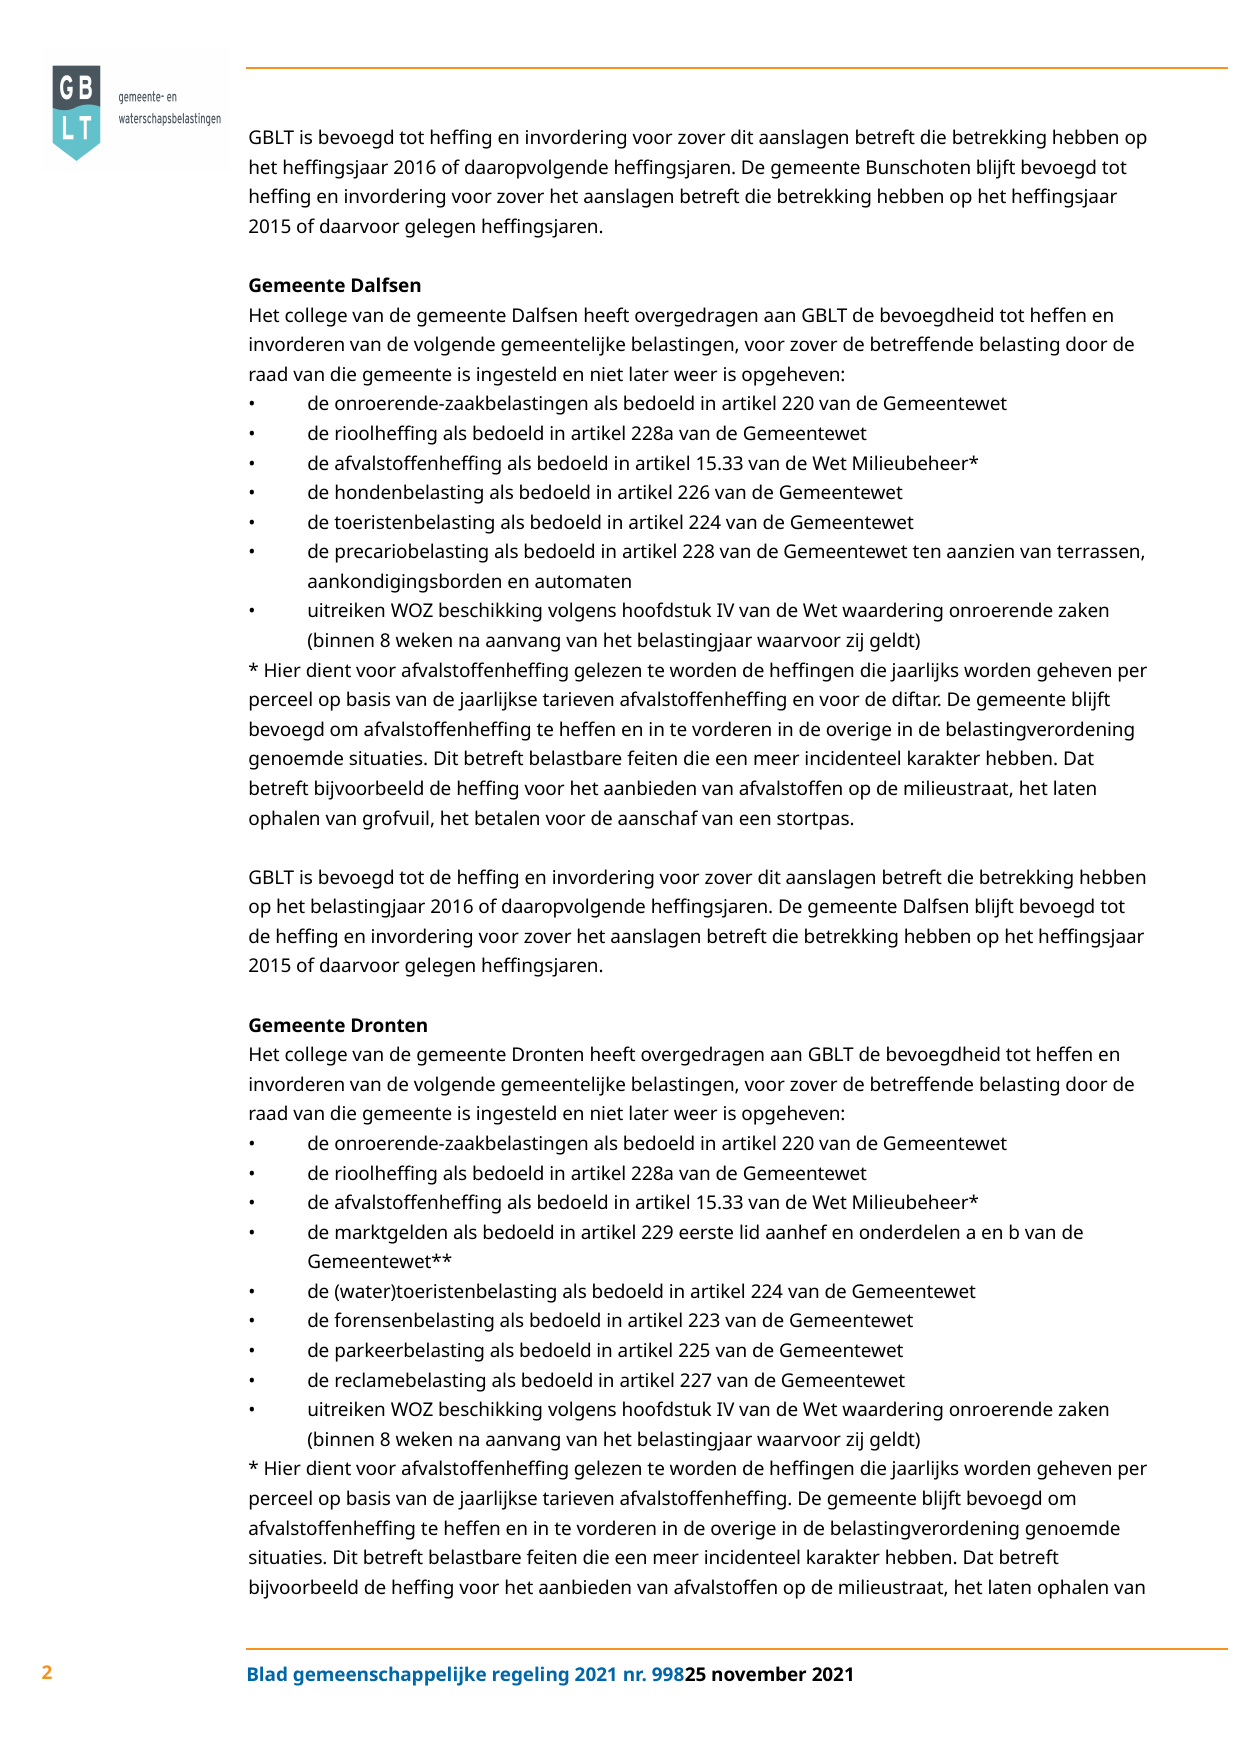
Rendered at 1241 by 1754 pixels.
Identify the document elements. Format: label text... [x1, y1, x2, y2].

list de onroerende-zaakbelastingen als bedoeld in artikel 220 van de Gemeentewet [248, 391, 1152, 416]
list de reclamebelasting als bedoeld in artikel 227 van de Gemeentewet [248, 1367, 1152, 1393]
list de parkeerbelasting als bedoeld in artikel 225 van de Gemeentewet [248, 1337, 1152, 1363]
text * Hier dient voor afvalstoffenheffing gelezen te worden de heffingen die jaarlijks worden geheven per perceel op basis van de jaarlijkse tarieven afvalstoffenheffing. De gemeente blijft bevoegd om afvalstoffenheffing te heffen en in te vorderen in de overige in de belastingverordening genoemde situaties. Dit betreft belastbare feiten die een meer incidenteel karakter hebben. Dat betreft bijvoorbeeld de heffing voor het aanbieden van afvalstoffen op de milieustraat, het laten ophalen van [248, 1456, 1152, 1600]
picture [41, 47, 231, 172]
text Het college van de gemeente Dalfsen heeft overgedragen aan GBLT de bevoegdheid tot heffen en invorderen van de volgende gemeentelijke belastingen, voor zover de betreffende belasting door de raad van die gemeente is ingesteld en niet later weer is opgeheven: [248, 302, 1152, 387]
list de marktgelden als bedoeld in artikel 229 eerste lid aanhef en onderdelen a en b van de Gemeentewet** [248, 1219, 1152, 1274]
text Het college van de gemeente Dronten heeft overgedragen aan GBLT de bevoegdheid tot heffen en invorderen van de volgende gemeentelijke belastingen, voor zover de betreffende belasting door de raad van die gemeente is ingesteld en niet later weer is opgeheven: [248, 1041, 1152, 1126]
list de (water)toeristenbelasting als bedoeld in artikel 224 van de Gemeentewet [248, 1278, 1152, 1304]
list de toeristenbelasting als bedoeld in artikel 224 van de Gemeentewet [248, 509, 1152, 535]
list uitreiken WOZ beschikking volgens hoofdstuk IV van de Wet waardering onroerende zaken (binnen 8 weken na aanvang van het belastingjaar waarvoor zij geldt) [248, 1396, 1152, 1452]
list de precariobelasting als bedoeld in artikel 228 van de Gemeentewet ten aanzien van terrassen, aankondigingsborden en automaten [248, 538, 1152, 594]
list de afvalstoffenheffing als bedoeld in artikel 15.33 van de Wet Milieubeheer* [248, 450, 1152, 476]
list de rioolheffing als bedoeld in artikel 228a van de Gemeentewet [248, 1160, 1152, 1186]
list de afvalstoffenheffing als bedoeld in artikel 15.33 van de Wet Milieubeheer* [248, 1189, 1152, 1215]
list de rioolheffing als bedoeld in artikel 228a van de Gemeentewet [248, 420, 1152, 446]
list de hondenbelasting als bedoeld in artikel 226 van de Gemeentewet [248, 479, 1152, 505]
list uitreiken WOZ beschikking volgens hoofdstuk IV van de Wet waardering onroerende zaken (binnen 8 weken na aanvang van het belastingjaar waarvoor zij geldt) [248, 598, 1152, 653]
list de onroerende-zaakbelastingen als bedoeld in artikel 220 van de Gemeentewet [248, 1130, 1152, 1156]
text Gemeente Dronten [248, 1012, 1152, 1038]
text Gemeente Dalfsen [248, 272, 1152, 298]
list de forensenbelasting als bedoeld in artikel 223 van de Gemeentewet [248, 1308, 1152, 1333]
text GBLT is bevoegd tot de heffing en invordering voor zover dit aanslagen betreft die betrekking hebben op het belastingjaar 2016 of daaropvolgende heffingsjaren. De gemeente Dalfsen blijft bevoegd tot de heffing en invordering voor zover het aanslagen betreft die betrekking hebben op het heffingsjaar 2015 of daarvoor gelegen heffingsjaren. [248, 864, 1152, 978]
text GBLT is bevoegd tot heffing en invordering voor zover dit aanslagen betreft die betrekking hebben op het heffingsjaar 2016 of daaropvolgende heffingsjaren. De gemeente Bunschoten blijft bevoegd tot heffing en invordering voor zover het aanslagen betreft die betrekking hebben op het heffingsjaar 2015 of daarvoor gelegen heffingsjaren. [248, 124, 1152, 239]
text * Hier dient voor afvalstoffenheffing gelezen te worden de heffingen die jaarlijks worden geheven per perceel op basis van de jaarlijkse tarieven afvalstoffenheffing en voor de diftar. De gemeente blijft bevoegd om afvalstoffenheffing te heffen en in te vorderen in de overige in de belastingverordening genoemde situaties. Dit betreft belastbare feiten die een meer incidenteel karakter hebben. Dat betreft bijvoorbeeld de heffing voor het aanbieden van afvalstoffen op de milieustraat, het laten ophalen van grofvuil, het betalen voor de aanschaf van een stortpas. [248, 657, 1152, 831]
